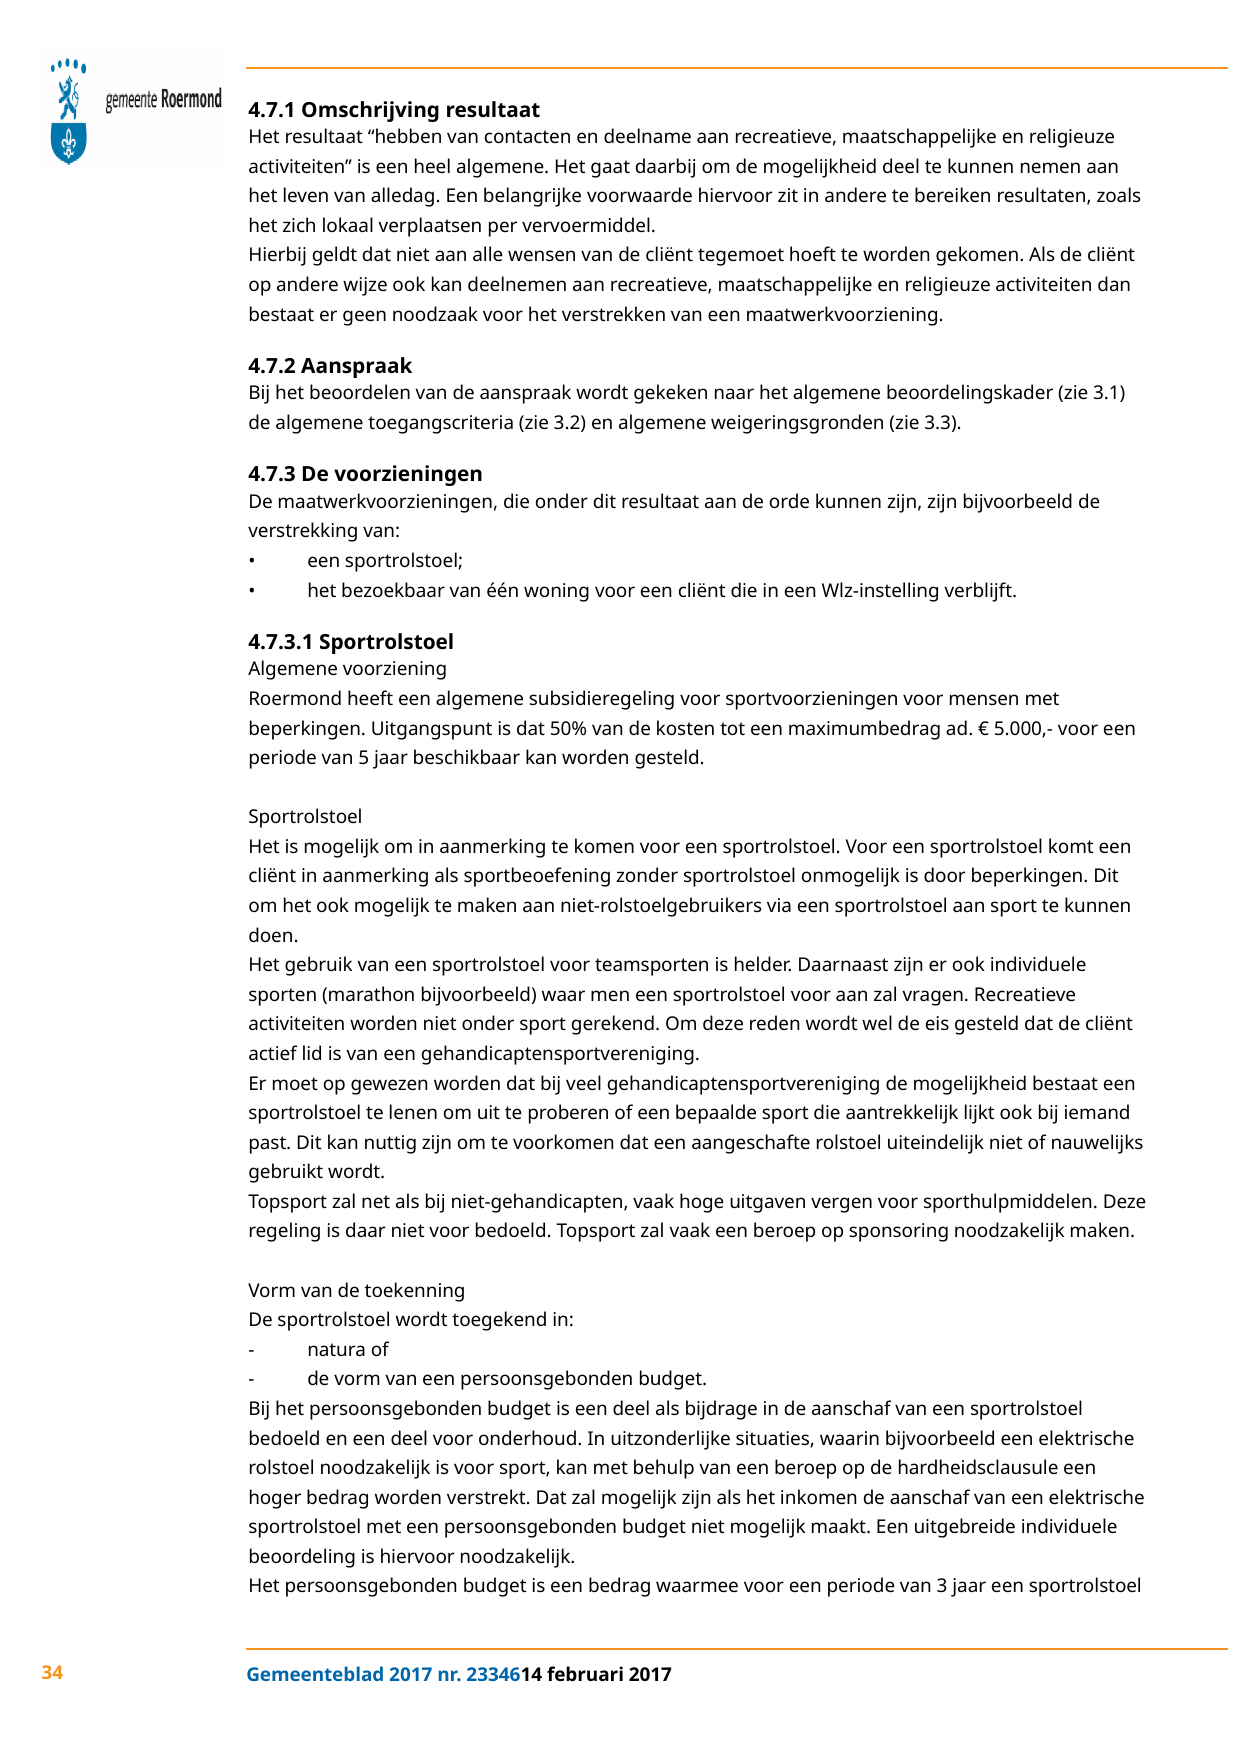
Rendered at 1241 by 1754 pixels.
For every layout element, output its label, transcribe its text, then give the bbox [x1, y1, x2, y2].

text De maatwerkvoorzieningen, die onder dit resultaat aan de orde kunnen zijn, zijn bijvoorbeeld de verstrekking van: [248, 488, 1152, 543]
text Het is mogelijk om in aanmerking te komen voor een sportrolstoel. Voor een sportrolstoel komt een cliënt in aanmerking als sportbeoefening zonder sportrolstoel onmogelijk is door beperkingen. Dit om het ook mogelijk te maken aan niet-rolstoelgebruikers via een sportrolstoel aan sport te kunnen doen. [248, 833, 1152, 948]
list een sportrolstoel; [248, 547, 1152, 573]
text 4.7.3 De voorzieningen [248, 459, 1152, 488]
text Bij het beoordelen van de aanspraak wordt gekeken naar het algemene beoordelingskader (zie 3.1) de algemene toegangscriteria (zie 3.2) en algemene weigeringsgronden (zie 3.3). [248, 379, 1152, 435]
text Roermond heeft een algemene subsidieregeling voor sportvoorzieningen voor mensen met beperkingen. Uitgangspunt is dat 50% van de kosten tot een maximumbedrag ad. € 5.000,- voor een periode van 5 jaar beschikbaar kan worden gesteld. [248, 685, 1152, 770]
text 4.7.1 Omschrijving resultaat [248, 95, 1152, 123]
text Hierbij geldt dat niet aan alle wensen van de cliënt tegemoet hoeft te worden gekomen. Als de cliënt op andere wijze ook kan deelnemen aan recreatieve, maatschappelijke en religieuze activiteiten dan bestaat er geen noodzaak voor het verstrekken van een maatwerkvoorziening. [248, 242, 1152, 326]
text sporten (marathon bijvoorbeeld) waar men een sportrolstoel voor aan zal vragen. Recreatieve activiteiten worden niet onder sport gerekend. Om deze reden wordt wel de eis gesteld dat de cliënt actief lid is van een gehandicaptensportvereniging. [248, 981, 1152, 1066]
text Sportrolstoel [248, 803, 1152, 829]
picture [41, 47, 231, 172]
text De sportrolstoel wordt toegekend in: [248, 1306, 1152, 1332]
text Er moet op gewezen worden dat bij veel gehandicaptensportvereniging de mogelijkheid bestaat een sportrolstoel te lenen om uit te proberen of een bepaalde sport die aantrekkelijk lijkt ook bij iemand past. Dit kan nuttig zijn om te voorkomen dat een aangeschafte rolstoel uiteindelijk niet of nauwelijks gebruikt wordt. [248, 1070, 1152, 1184]
text Het resultaat “hebben van contacten en deelname aan recreatieve, maatschappelijke en religieuze activiteiten” is een heel algemene. Het gaat daarbij om de mogelijkheid deel te kunnen nemen aan het leven van alledag. Een belangrijke voorwaarde hiervoor zit in andere te bereiken resultaten, zoals het zich lokaal verplaatsen per vervoermiddel. [248, 123, 1152, 238]
list de vorm van een persoonsgebonden budget. [248, 1366, 1152, 1391]
text Topsport zal net als bij niet-gehandicapten, vaak hoge uitgaven vergen voor sporthulpmiddelen. Deze regeling is daar niet voor bedoeld. Topsport zal vaak een beroep op sponsoring noodzakelijk maken. [248, 1188, 1152, 1243]
list natura of [248, 1336, 1152, 1362]
text Algemene voorziening [248, 656, 1152, 681]
text Het gebruik van een sportrolstoel voor teamsporten is helder. Daarnaast zijn er ook individuele [248, 951, 1152, 977]
text 4.7.2 Aanspraak [248, 351, 1152, 379]
list het bezoekbaar van één woning voor een cliënt die in een Wlz-instelling verblijft. [248, 577, 1152, 602]
text 4.7.3.1 Sportrolstoel [248, 627, 1152, 656]
text Bij het persoonsgebonden budget is een deel als bijdrage in de aanschaf van een sportrolstoel bedoeld en een deel voor onderhoud. In uitzonderlijke situaties, waarin bijvoorbeeld een elektrische rolstoel noodzakelijk is voor sport, kan met behulp van een beroep op de hardheidsclausule een hoger bedrag worden verstrekt. Dat zal mogelijk zijn als het inkomen de aanschaf van een elektrische sportrolstoel met een persoonsgebonden budget niet mogelijk maakt. Een uitgebreide individuele beoordeling is hiervoor noodzakelijk. [248, 1395, 1152, 1569]
text Vorm van de toekenning [248, 1277, 1152, 1303]
text Het persoonsgebonden budget is een bedrag waarmee voor een periode van 3 jaar een sportrolstoel [248, 1573, 1152, 1598]
